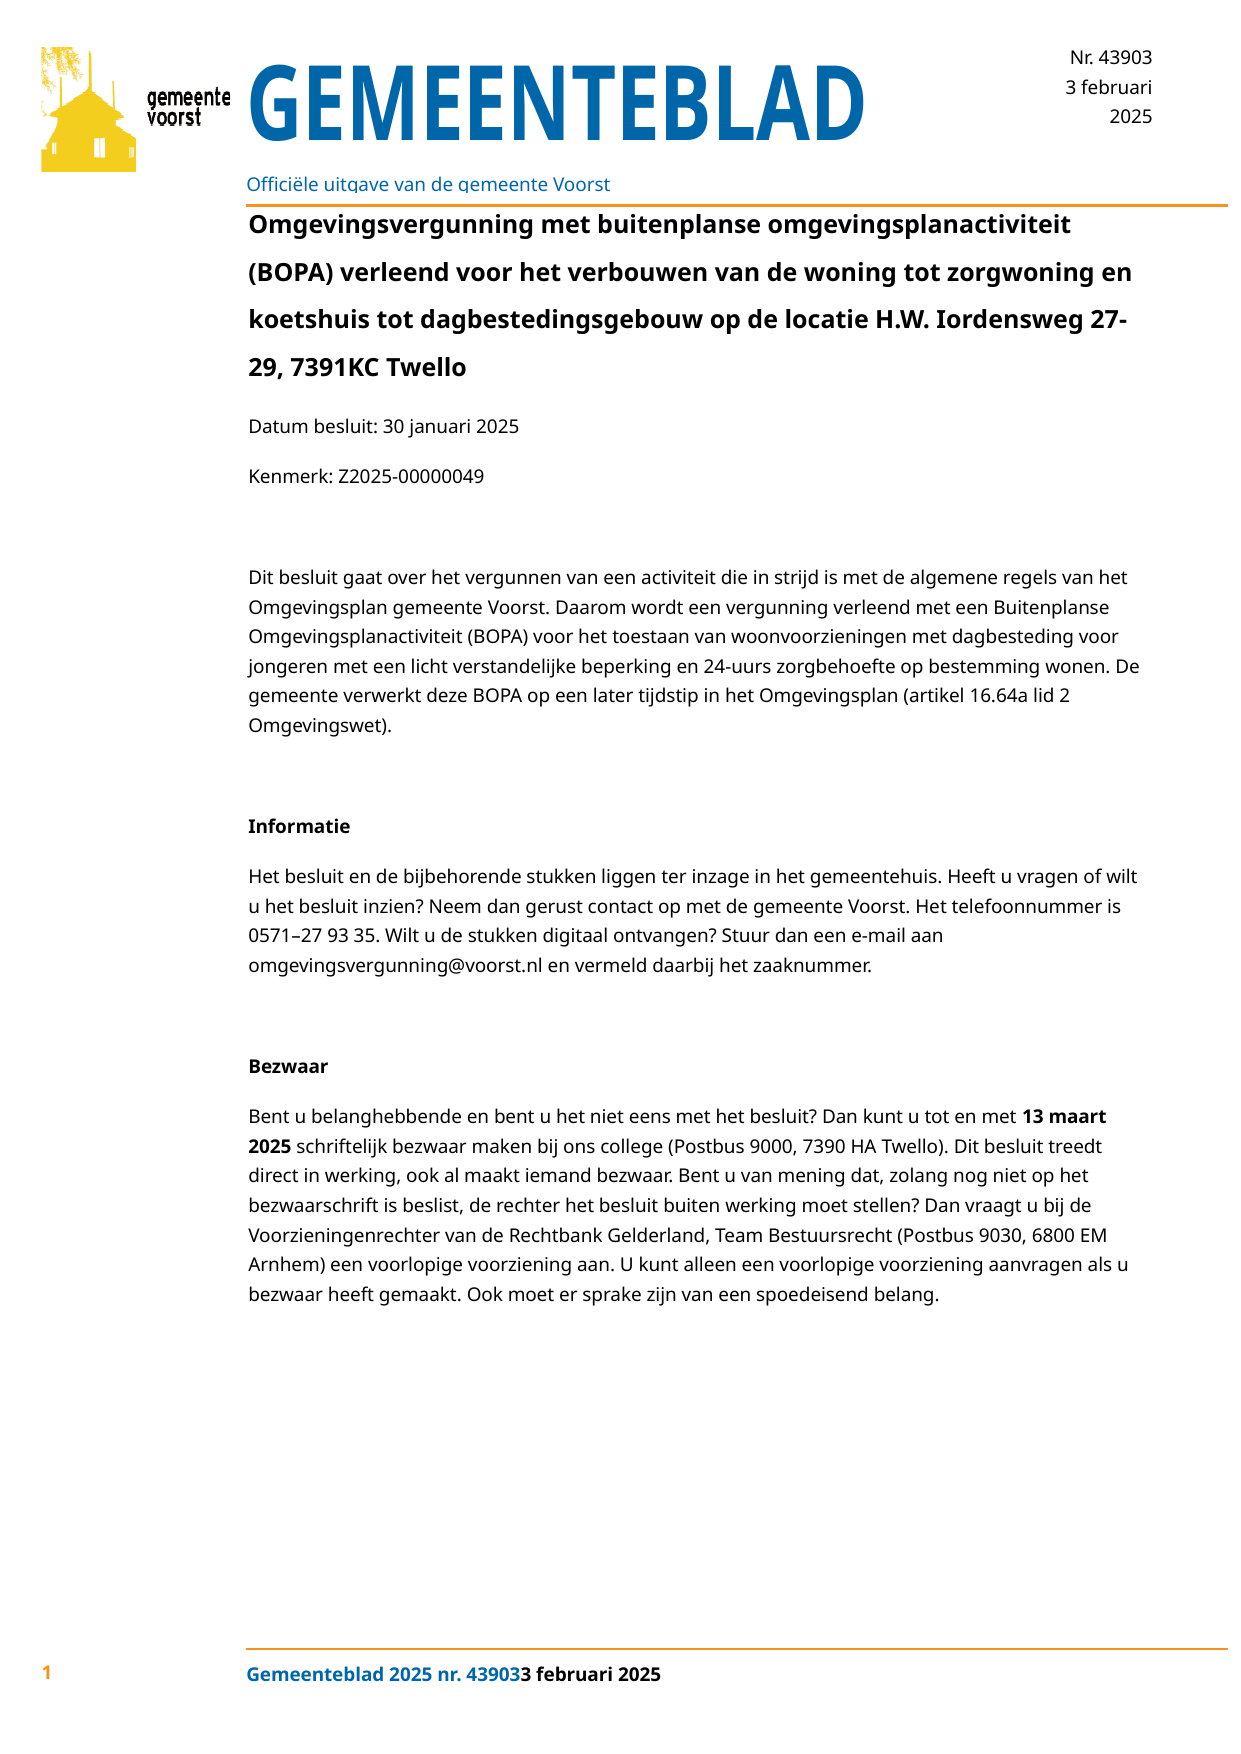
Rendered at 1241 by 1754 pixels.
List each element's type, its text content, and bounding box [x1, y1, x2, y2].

text Omgevingsvergunning met buitenplanse omgevingsplanactiviteit (BOPA) verleend voor het verbouwen van de woning tot zorgwoning en koetshuis tot dagbestedingsgebouw op de locatie H.W. Iordensweg 27-29, 7391KC Twello [248, 207, 1152, 384]
text Bezwaar [248, 1053, 1152, 1079]
picture [41, 47, 231, 172]
text Dit besluit gaat over het vergunnen van een activiteit die in strijd is met de algemene regels van het Omgevingsplan gemeente Voorst. Daarom wordt een vergunning verleend met een Buitenplanse Omgevingsplanactiviteit (BOPA) voor het toestaan van woonvoorzieningen met dagbesteding voor jongeren met een licht verstandelijke beperking en 24-uurs zorgbehoefte op bestemming wonen. De gemeente verwerkt deze BOPA op een later tijdstip in het Omgevingsplan (artikel 16.64a lid 2 Omgevingswet). [248, 564, 1152, 738]
text Het besluit en de bijbehorende stukken liggen ter inzage in het gemeentehuis. Heeft u vragen of wilt u het besluit inzien? Neem dan gerust contact op met de gemeente Voorst. Het telefoonnummer is 0571–27 93 35. Wilt u de stukken digitaal ontvangen? Stuur dan een e-mail aan omgevingsvergunning@voorst.nl en vermeld daarbij het zaaknummer. [248, 863, 1152, 978]
text Datum besluit: 30 januari 2025 [248, 413, 1152, 439]
text Informatie [248, 813, 1152, 839]
text Kenmerk: Z2025-00000049 [248, 463, 1152, 489]
text Bent u belanghebbende en bent u het niet eens met het besluit? Dan kunt u tot en met 13 maart 2025 schriftelijk bezwaar maken bij ons college (Postbus 9000, 7390 HA Twello). Dit besluit treedt direct in werking, ook al maakt iemand bezwaar. Bent u van mening dat, zolang nog niet op het bezwaarschrift is beslist, de rechter het besluit buiten werking moet stellen? Dan vraagt u bij de Voorzieningenrechter van de Rechtbank Gelderland, Team Bestuursrecht (Postbus 9030, 6800 EM Arnhem) een voorlopige voorziening aan. U kunt alleen een voorlopige voorziening aanvragen als u bezwaar heeft gemaakt. Ook moet er sprake zijn van een spoedeisend belang. [248, 1103, 1152, 1307]
